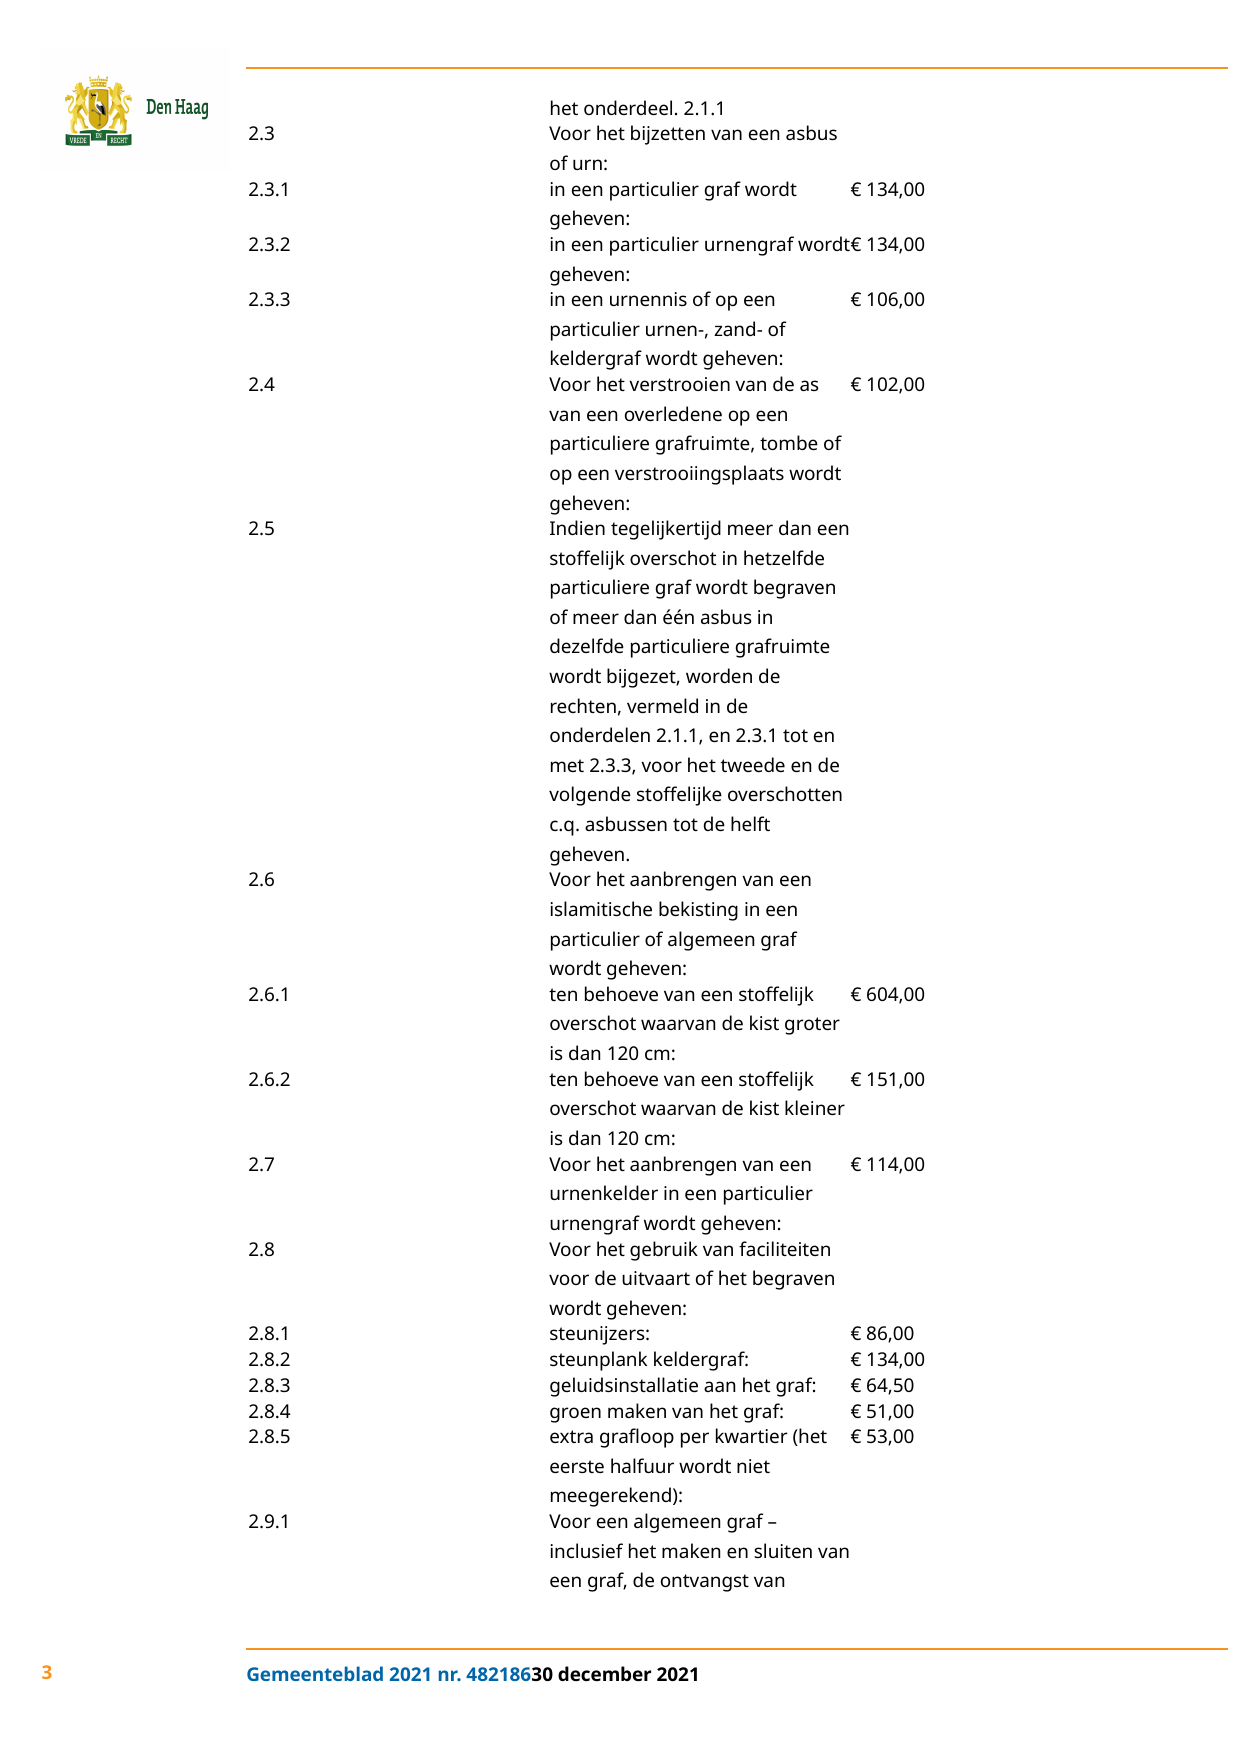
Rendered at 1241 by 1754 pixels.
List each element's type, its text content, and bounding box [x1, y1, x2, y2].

picture [41, 47, 231, 172]
table_cell € 151,00 [850, 1066, 1152, 1151]
table_cell 2.3 [248, 121, 549, 176]
table_cell Voor het gebruik van faciliteiten voor de uitvaart of het begraven wordt geheven: [549, 1236, 850, 1321]
table_cell 2.8.4 [248, 1398, 549, 1423]
table_cell 2.6 [248, 867, 549, 981]
table_cell 2.7 [248, 1151, 549, 1236]
table_cell € 134,00 [850, 176, 1152, 231]
table_cell € 102,00 [850, 371, 1152, 515]
table_cell het onderdeel. 2.1.1 [549, 95, 850, 121]
table_cell steunplank keldergraf: [549, 1346, 850, 1372]
table_cell in een particulier urnengraf wordt geheven: [549, 231, 850, 286]
table_cell Voor een algemeen graf – inclusief het maken en sluiten van een graf, de ontvangst van [549, 1509, 850, 1593]
table_cell 2.8.2 [248, 1346, 549, 1372]
table_cell 2.3.3 [248, 286, 549, 371]
table_cell Voor het verstrooien van de as van een overledene op een particuliere grafruimte, tombe of op een verstrooiingsplaats wordt geheven: [549, 371, 850, 515]
table_cell extra grafloop per kwartier (het eerste halfuur wordt niet meegerekend): [549, 1424, 850, 1508]
table_cell ten behoeve van een stoffelijk overschot waarvan de kist groter is dan 120 cm: [549, 981, 850, 1066]
table_cell 2.3.1 [248, 176, 549, 231]
table_cell 2.8.5 [248, 1424, 549, 1508]
table_cell € 114,00 [850, 1151, 1152, 1236]
table_cell 2.6.2 [248, 1066, 549, 1151]
table_cell in een urnennis of op een particulier urnen-, zand- of keldergraf wordt geheven: [549, 286, 850, 371]
table_cell 2.8.3 [248, 1372, 549, 1398]
table_cell Voor het aanbrengen van een urnenkelder in een particulier urnengraf wordt geheven: [549, 1151, 850, 1236]
table_cell Voor het bijzetten van een asbus of urn: [549, 121, 850, 176]
table_cell steunijzers: [549, 1321, 850, 1346]
table_cell in een particulier graf wordt geheven: [549, 176, 850, 231]
table_cell [850, 95, 1152, 121]
table_cell geluidsinstallatie aan het graf: [549, 1372, 850, 1398]
table_cell Indien tegelijkertijd meer dan een stoffelijk overschot in hetzelfde particuliere graf wordt begraven of meer dan één asbus in dezelfde particuliere grafruimte wordt bijgezet, worden de rechten, vermeld in de onderdelen 2.1.1, en 2.3.1 tot en met 2.3.3, voor het tweede en de volgende stoffelijke overschotten c.q. asbussen tot de helft geheven. [549, 515, 850, 867]
table_cell 2.8.1 [248, 1321, 549, 1346]
table_cell 2.6.1 [248, 981, 549, 1066]
table_cell [248, 95, 549, 121]
table_cell € 64,50 [850, 1372, 1152, 1398]
table_cell 2.3.2 [248, 231, 549, 286]
table_cell 2.5 [248, 515, 549, 867]
table_cell € 134,00 [850, 1346, 1152, 1372]
table_cell 2.9.1 [248, 1509, 549, 1593]
table_cell € 106,00 [850, 286, 1152, 371]
table_cell € 134,00 [850, 231, 1152, 286]
table_cell [850, 867, 1152, 981]
table_cell groen maken van het graf: [549, 1398, 850, 1423]
table_cell [850, 1509, 1152, 1593]
table_cell Voor het aanbrengen van een islamitische bekisting in een particulier of algemeen graf wordt geheven: [549, 867, 850, 981]
table_cell 2.4 [248, 371, 549, 515]
table_cell [850, 121, 1152, 176]
table_cell [850, 515, 1152, 867]
table_cell 2.8 [248, 1236, 549, 1321]
table_cell € 86,00 [850, 1321, 1152, 1346]
table_cell € 51,00 [850, 1398, 1152, 1423]
table_cell € 53,00 [850, 1424, 1152, 1508]
table_cell [850, 1236, 1152, 1321]
table_cell ten behoeve van een stoffelijk overschot waarvan de kist kleiner is dan 120 cm: [549, 1066, 850, 1151]
table_cell € 604,00 [850, 981, 1152, 1066]
